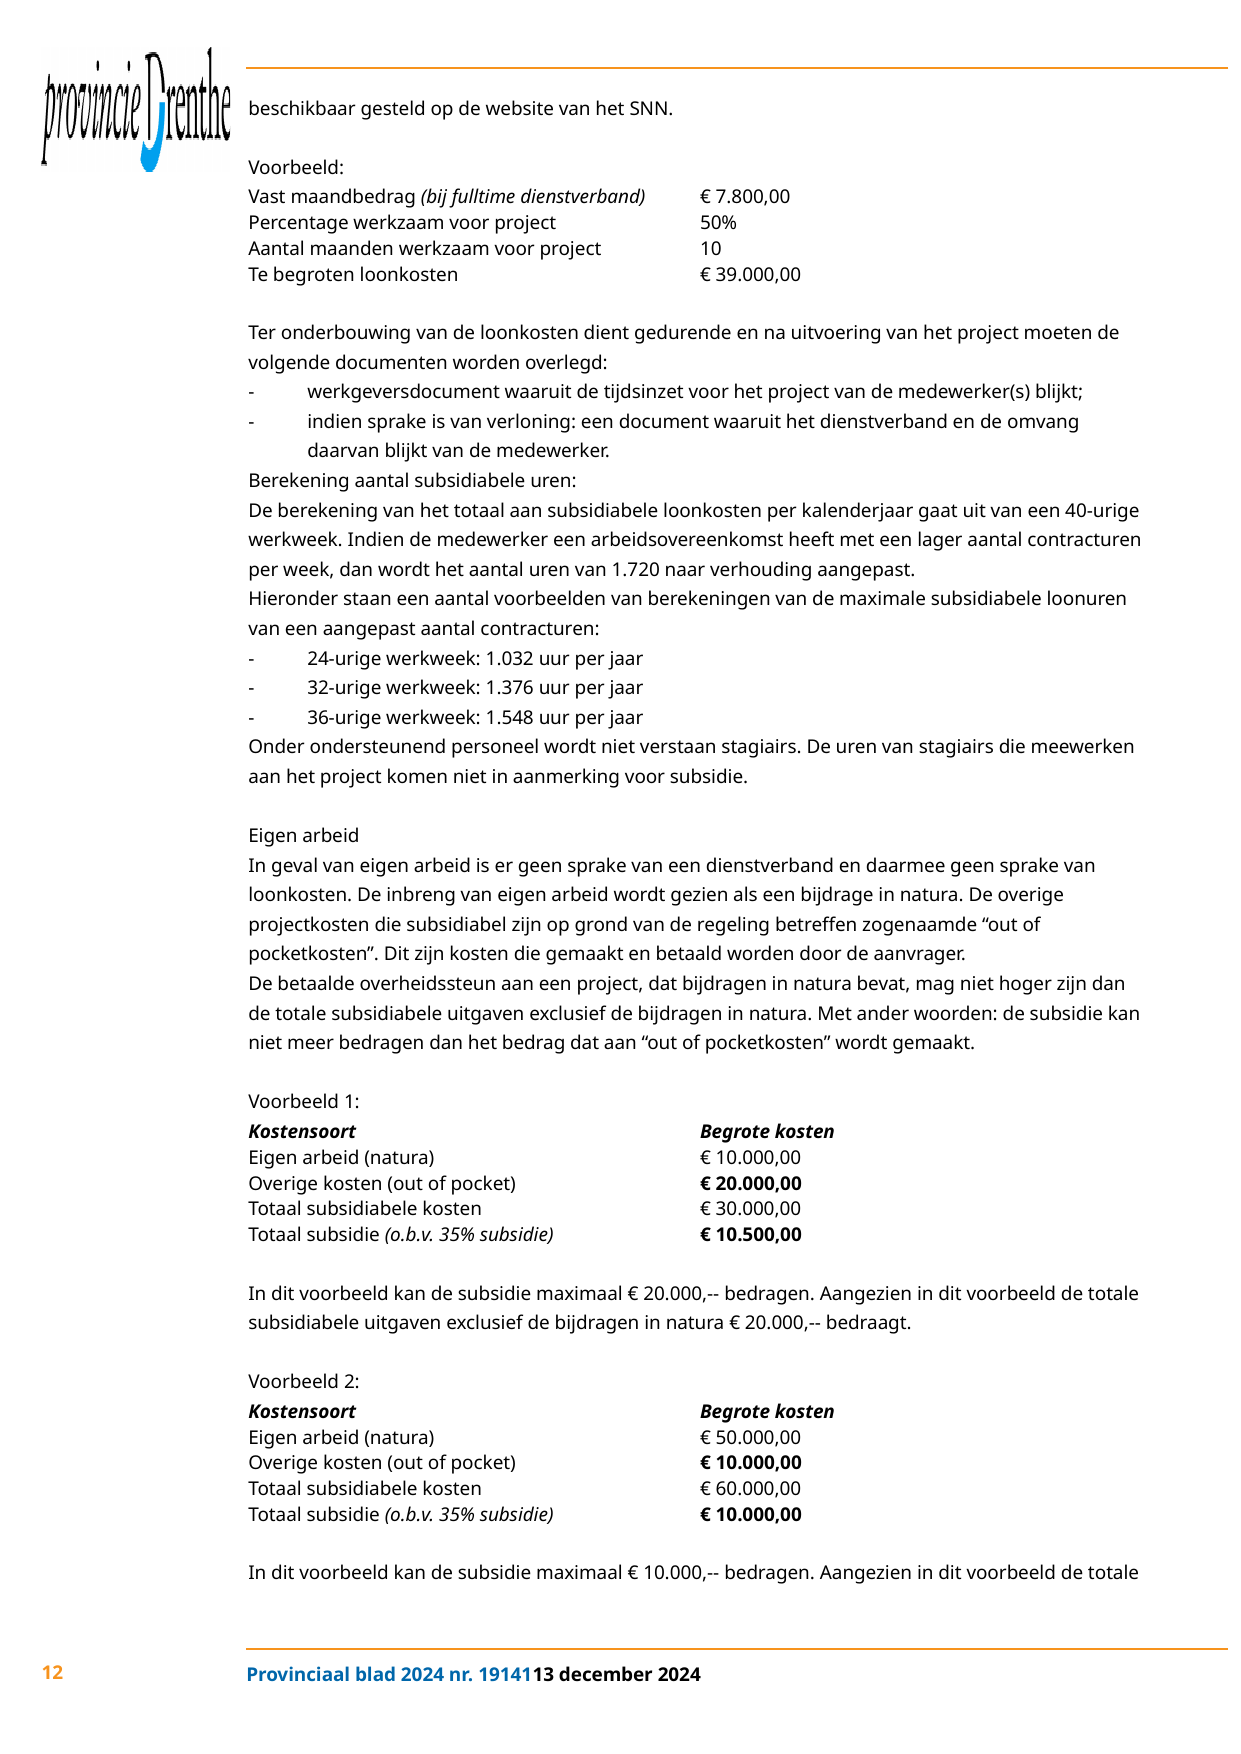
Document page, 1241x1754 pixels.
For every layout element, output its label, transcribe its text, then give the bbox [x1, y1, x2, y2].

text Hieronder staan een aantal voorbeelden van berekeningen van de maximale subsidiabele loonuren van een aangepast aantal contracturen: [248, 586, 1152, 641]
table_cell € 50.000,00 [700, 1424, 1152, 1449]
text Eigen arbeid [248, 822, 1152, 848]
table_cell Overige kosten (out of pocket) [248, 1170, 700, 1195]
text Voorbeeld 2: [248, 1368, 1152, 1394]
text In dit voorbeeld kan de subsidie maximaal € 20.000,-- bedragen. Aangezien in dit voorbeeld de totale subsidiabele uitgaven exclusief de bijdragen in natura € 20.000,-- bedraagt. [248, 1280, 1152, 1335]
text In dit voorbeeld kan de subsidie maximaal € 10.000,-- bedragen. Aangezien in dit voorbeeld de totale [248, 1559, 1152, 1585]
table_cell Eigen arbeid (natura) [248, 1144, 700, 1170]
table_cell Totaal subsidiabele kosten [248, 1475, 700, 1501]
table_cell Overige kosten (out of pocket) [248, 1450, 700, 1475]
table_header Kostensoort [248, 1398, 700, 1424]
table_cell € 10.000,00 [700, 1501, 1152, 1527]
list indien sprake is van verloning: een document waaruit het dienstverband en de omvang daarvan blijkt van de medewerker. [248, 408, 1152, 463]
text beschikbaar gesteld op de website van het SNN. [248, 95, 1152, 121]
table_header Begrote kosten [700, 1398, 1152, 1424]
text De betaalde overheidssteun aan een project, dat bijdragen in natura bevat, mag niet hoger zijn dan de totale subsidiabele uitgaven exclusief de bijdragen in natura. Met ander woorden: de subsidie kan niet meer bedragen dan het bedrag dat aan “out of pocketkosten” wordt gemaakt. [248, 970, 1152, 1055]
list 36-urige werkweek: 1.548 uur per jaar [248, 704, 1152, 730]
text De berekening van het totaal aan subsidiabele loonkosten per kalenderjaar gaat uit van een 40-urige werkweek. Indien de medewerker een arbeidsovereenkomst heeft met een lager aantal contracturen per week, dan wordt het aantal uren van 1.720 naar verhouding aangepast. [248, 497, 1152, 582]
picture [41, 47, 231, 172]
text Onder ondersteunend personeel wordt niet verstaan stagiairs. De uren van stagiairs die meewerken aan het project komen niet in aanmerking voor subsidie. [248, 733, 1152, 789]
table_cell Aantal maanden werkzaam voor project [248, 235, 700, 261]
table_cell 10 [700, 235, 1152, 261]
list 32-urige werkweek: 1.376 uur per jaar [248, 674, 1152, 700]
table_cell Te begroten loonkosten [248, 261, 700, 287]
text Ter onderbouwing van de loonkosten dient gedurende en na uitvoering van het project moeten de volgende documenten worden overlegd: [248, 319, 1152, 375]
table_cell € 10.500,00 [700, 1221, 1152, 1247]
table_cell € 39.000,00 [700, 261, 1152, 287]
table_cell € 20.000,00 [700, 1170, 1152, 1195]
table_cell Percentage werkzaam voor project [248, 209, 700, 235]
table_cell € 10.000,00 [700, 1144, 1152, 1170]
table_header € 7.800,00 [700, 184, 1152, 209]
table_header Vast maandbedrag (bij fulltime dienstverband) [248, 184, 700, 209]
table_cell Totaal subsidie (o.b.v. 35% subsidie) [248, 1221, 700, 1247]
table_cell € 30.000,00 [700, 1195, 1152, 1221]
list 24-urige werkweek: 1.032 uur per jaar [248, 645, 1152, 671]
text Berekening aantal subsidiabele uren: [248, 467, 1152, 493]
table_header Kostensoort [248, 1118, 700, 1144]
table_cell € 60.000,00 [700, 1475, 1152, 1501]
text In geval van eigen arbeid is er geen sprake van een dienstverband en daarmee geen sprake van loonkosten. De inbreng van eigen arbeid wordt gezien als een bijdrage in natura. De overige projectkosten die subsidiabel zijn op grond van de regeling betreffen zogenaamde “out of pocketkosten”. Dit zijn kosten die gemaakt en betaald worden door de aanvrager. [248, 852, 1152, 966]
list werkgeversdocument waaruit de tijdsinzet voor het project van de medewerker(s) blijkt; [248, 378, 1152, 404]
table_cell Totaal subsidie (o.b.v. 35% subsidie) [248, 1501, 700, 1527]
table_cell € 10.000,00 [700, 1450, 1152, 1475]
text Voorbeeld: [248, 154, 1152, 180]
table_header Begrote kosten [700, 1118, 1152, 1144]
table_cell Totaal subsidiabele kosten [248, 1195, 700, 1221]
table_cell Eigen arbeid (natura) [248, 1424, 700, 1449]
text Voorbeeld 1: [248, 1088, 1152, 1114]
table_cell 50% [700, 209, 1152, 235]
